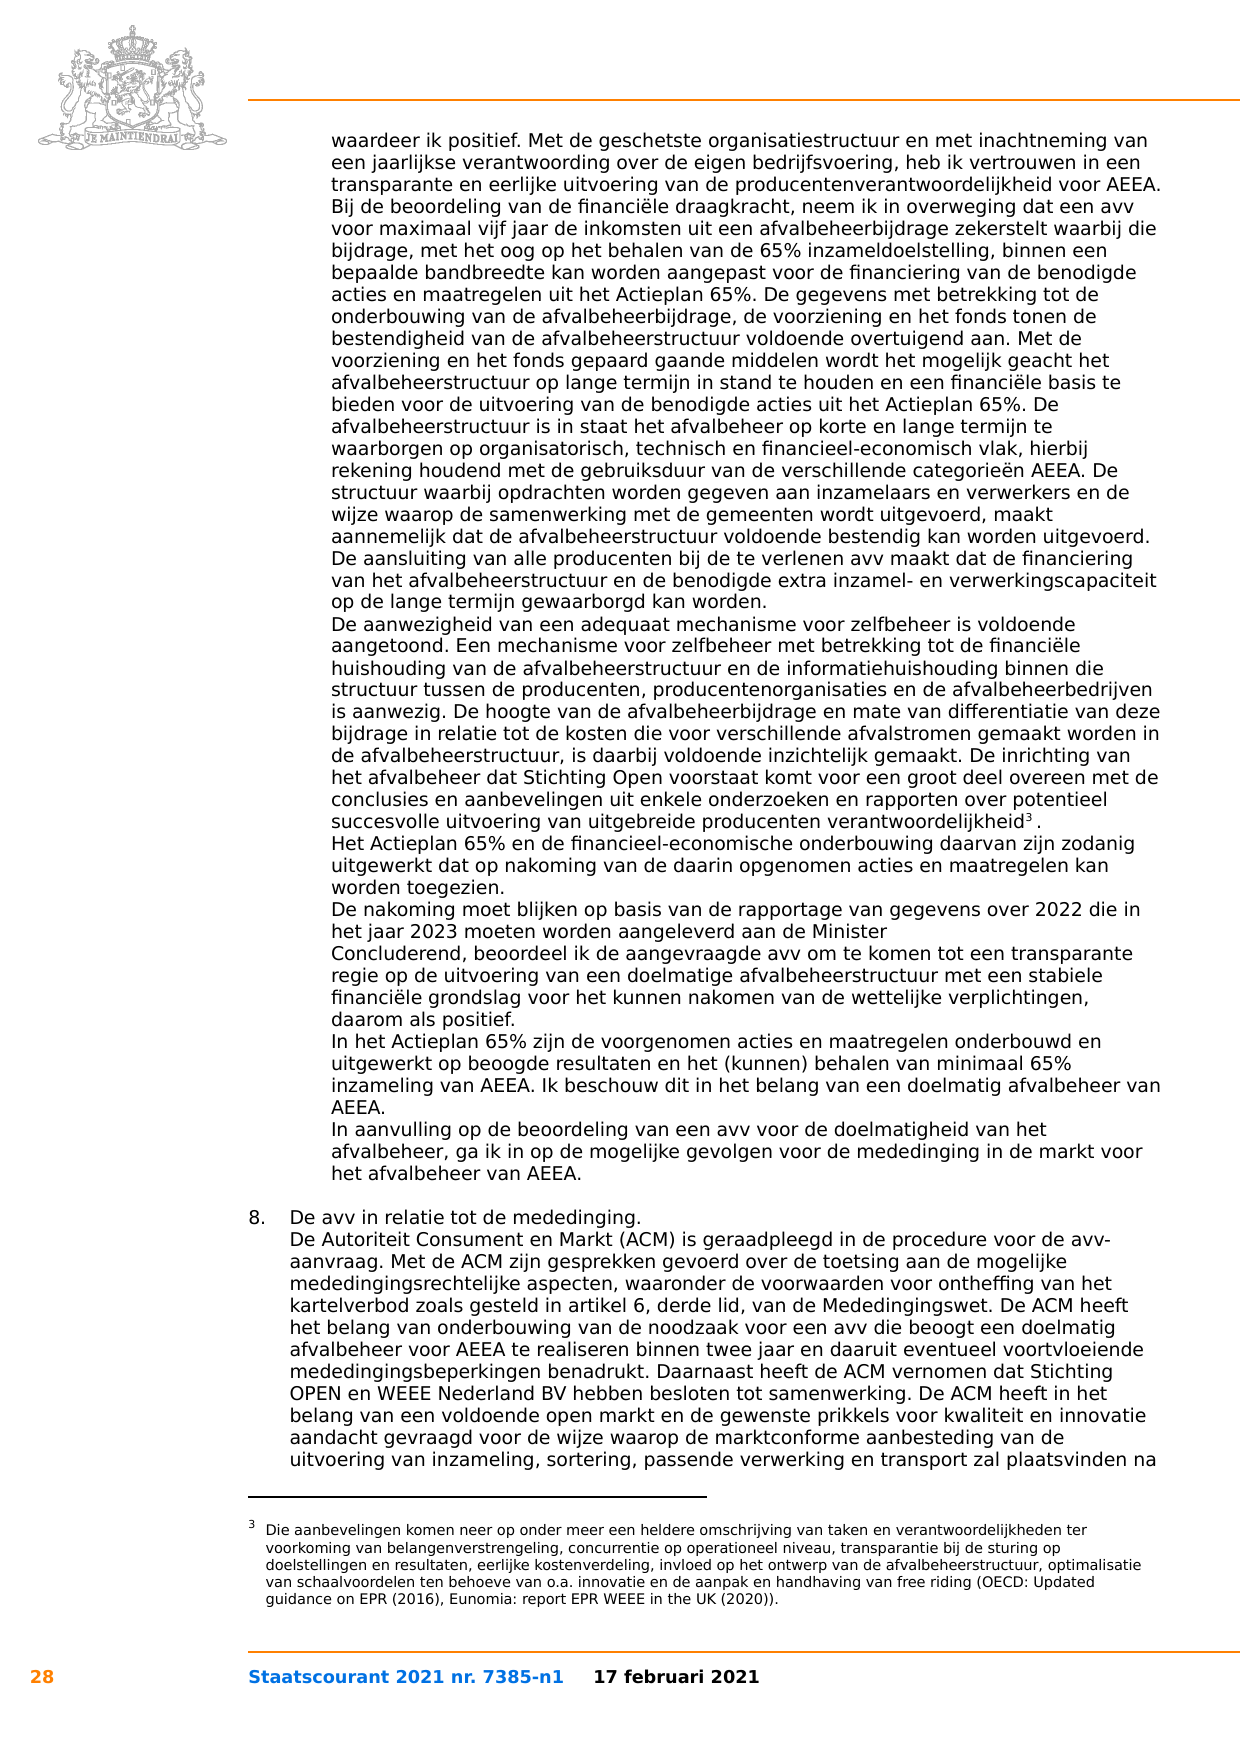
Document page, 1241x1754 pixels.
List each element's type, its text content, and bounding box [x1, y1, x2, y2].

text In aanvulling op de beoordeling van een avv voor de doelmatigheid van het afvalbeheer, ga ik in op de mogelijke gevolgen voor de mededinging in de markt voor het afvalbeheer van AEEA. [331, 1119, 1163, 1185]
text Het Actieplan 65% en de financieel-economische onderbouwing daarvan zijn zodanig uitgewerkt dat op nakoming van de daarin opgenomen acties en maatregelen kan worden toegezien. [331, 833, 1163, 899]
text Concluderend, beoordeel ik de aangevraagde avv om te komen tot een transparante regie op de uitvoering van een doelmatige afvalbeheerstructuur met een stabiele financiële grondslag voor het kunnen nakomen van de wettelijke verplichtingen, daarom als positief. [331, 943, 1163, 1031]
text De aanwezigheid van een adequaat mechanisme voor zelfbeheer is voldoende aangetoond. Een mechanisme voor zelfbeheer met betrekking tot de financiële huishouding van de afvalbeheerstructuur en de informatiehuishouding binnen die structuur tussen de producenten, producentenorganisaties en de afvalbeheerbedrijven is aanwezig. De hoogte van de afvalbeheerbijdrage en mate van differentiatie van deze bijdrage in relatie tot de kosten die voor verschillende afvalstromen gemaakt worden in de afvalbeheerstructuur, is daarbij voldoende inzichtelijk gemaakt. De inrichting van het afvalbeheer dat Stichting Open voorstaat komt voor een groot deel overeen met de conclusies en aanbevelingen uit enkele onderzoeken en rapporten over potentieel succesvolle uitvoering van uitgebreide producenten verantwoordelijkheid. [331, 613, 1163, 833]
text In het Actieplan 65% zijn de voorgenomen acties en maatregelen onderbouwd en uitgewerkt op beoogde resultaten en het (kunnen) behalen van minimaal 65% inzameling van AEEA. Ik beschouw dit in het belang van een doelmatig afvalbeheer van AEEA. [331, 1031, 1163, 1119]
text Bij de beoordeling van de financiële draagkracht, neem ik in overweging dat een avv voor maximaal vijf jaar de inkomsten uit een afvalbeheerbijdrage zekerstelt waarbij die bijdrage, met het oog op het behalen van de 65% inzameldoelstelling, binnen een bepaalde bandbreedte kan worden aangepast voor de financiering van de benodigde acties en maatregelen uit het Actieplan 65%. De gegevens met betrekking tot de onderbouwing van de afvalbeheerbijdrage, de voorziening en het fonds tonen de bestendigheid van de afvalbeheerstructuur voldoende overtuigend aan. Met de voorziening en het fonds gepaard gaande middelen wordt het mogelijk geacht het afvalbeheerstructuur op lange termijn in stand te houden en een financiële basis te bieden voor de uitvoering van de benodigde acties uit het Actieplan 65%. De afvalbeheerstructuur is in staat het afvalbeheer op korte en lange termijn te waarborgen op organisatorisch, technisch en financieel-economisch vlak, hierbij rekening houdend met de gebruiksduur van de verschillende categorieën AEEA. De structuur waarbij opdrachten worden gegeven aan inzamelaars en verwerkers en de wijze waarop de samenwerking met de gemeenten wordt uitgevoerd, maakt aannemelijk dat de afvalbeheerstructuur voldoende bestendig kan worden uitgevoerd. De aansluiting van alle producenten bij de te verlenen avv maakt dat de financiering van het afvalbeheerstructuur en de benodigde extra inzamel- en verwerkingscapaciteit op de lange termijn gewaarborgd kan worden. [331, 196, 1163, 613]
text De nakoming moet blijken op basis van de rapportage van gegevens over 2022 die in het jaar 2023 moeten worden aangeleverd aan de Minister [331, 899, 1163, 943]
text De Autoriteit Consument en Markt (ACM) is geraadpleegd in de procedure voor de avv-aanvraag. Met de ACM zijn gesprekken gevoerd over de toetsing aan de mogelijke mededingingsrechtelijke aspecten, waaronder de voorwaarden voor ontheffing van het kartelverbod zoals gesteld in artikel 6, derde lid, van de Mededingingswet. De ACM heeft het belang van onderbouwing van de noodzaak voor een avv die beoogt een doelmatig afvalbeheer voor AEEA te realiseren binnen twee jaar en daaruit eventueel voortvloeiende mededingingsbeperkingen benadrukt. Daarnaast heeft de ACM vernomen dat Stichting OPEN en WEEE Nederland BV hebben besloten tot samenwerking. De ACM heeft in het belang van een voldoende open markt en de gewenste prikkels voor kwaliteit en innovatie aandacht gevraagd voor de wijze waarop de marktconforme aanbesteding van de uitvoering van inzameling, sortering, passende verwerking en transport zal plaatsvinden na [289, 1229, 1163, 1471]
text 8. De avv in relatie tot de mededinging. [248, 1207, 1163, 1229]
text Die aanbevelingen komen neer op onder meer een heldere omschrijving van taken en verantwoordelijkheden ter voorkoming van belangenverstrengeling, concurrentie op operationeel niveau, transparantie bij de sturing op doelstellingen en resultaten, eerlijke kostenverdeling, invloed op het ontwerp van de afvalbeheerstructuur, optimalisatie van schaalvoordelen ten behoeve van o.a. innovatie en de aanpak en handhaving van free riding (OECD: Updated guidance on EPR (2016), Eunomia: report EPR WEEE in the UK (2020)). [248, 1518, 1163, 1608]
picture [38, 25, 227, 150]
text waardeer ik positief. Met de geschetste organisatiestructuur en met inachtneming van een jaarlijkse verantwoording over de eigen bedrijfsvoering, heb ik vertrouwen in een transparante en eerlijke uitvoering van de producentenverantwoordelijkheid voor AEEA. [331, 130, 1163, 196]
